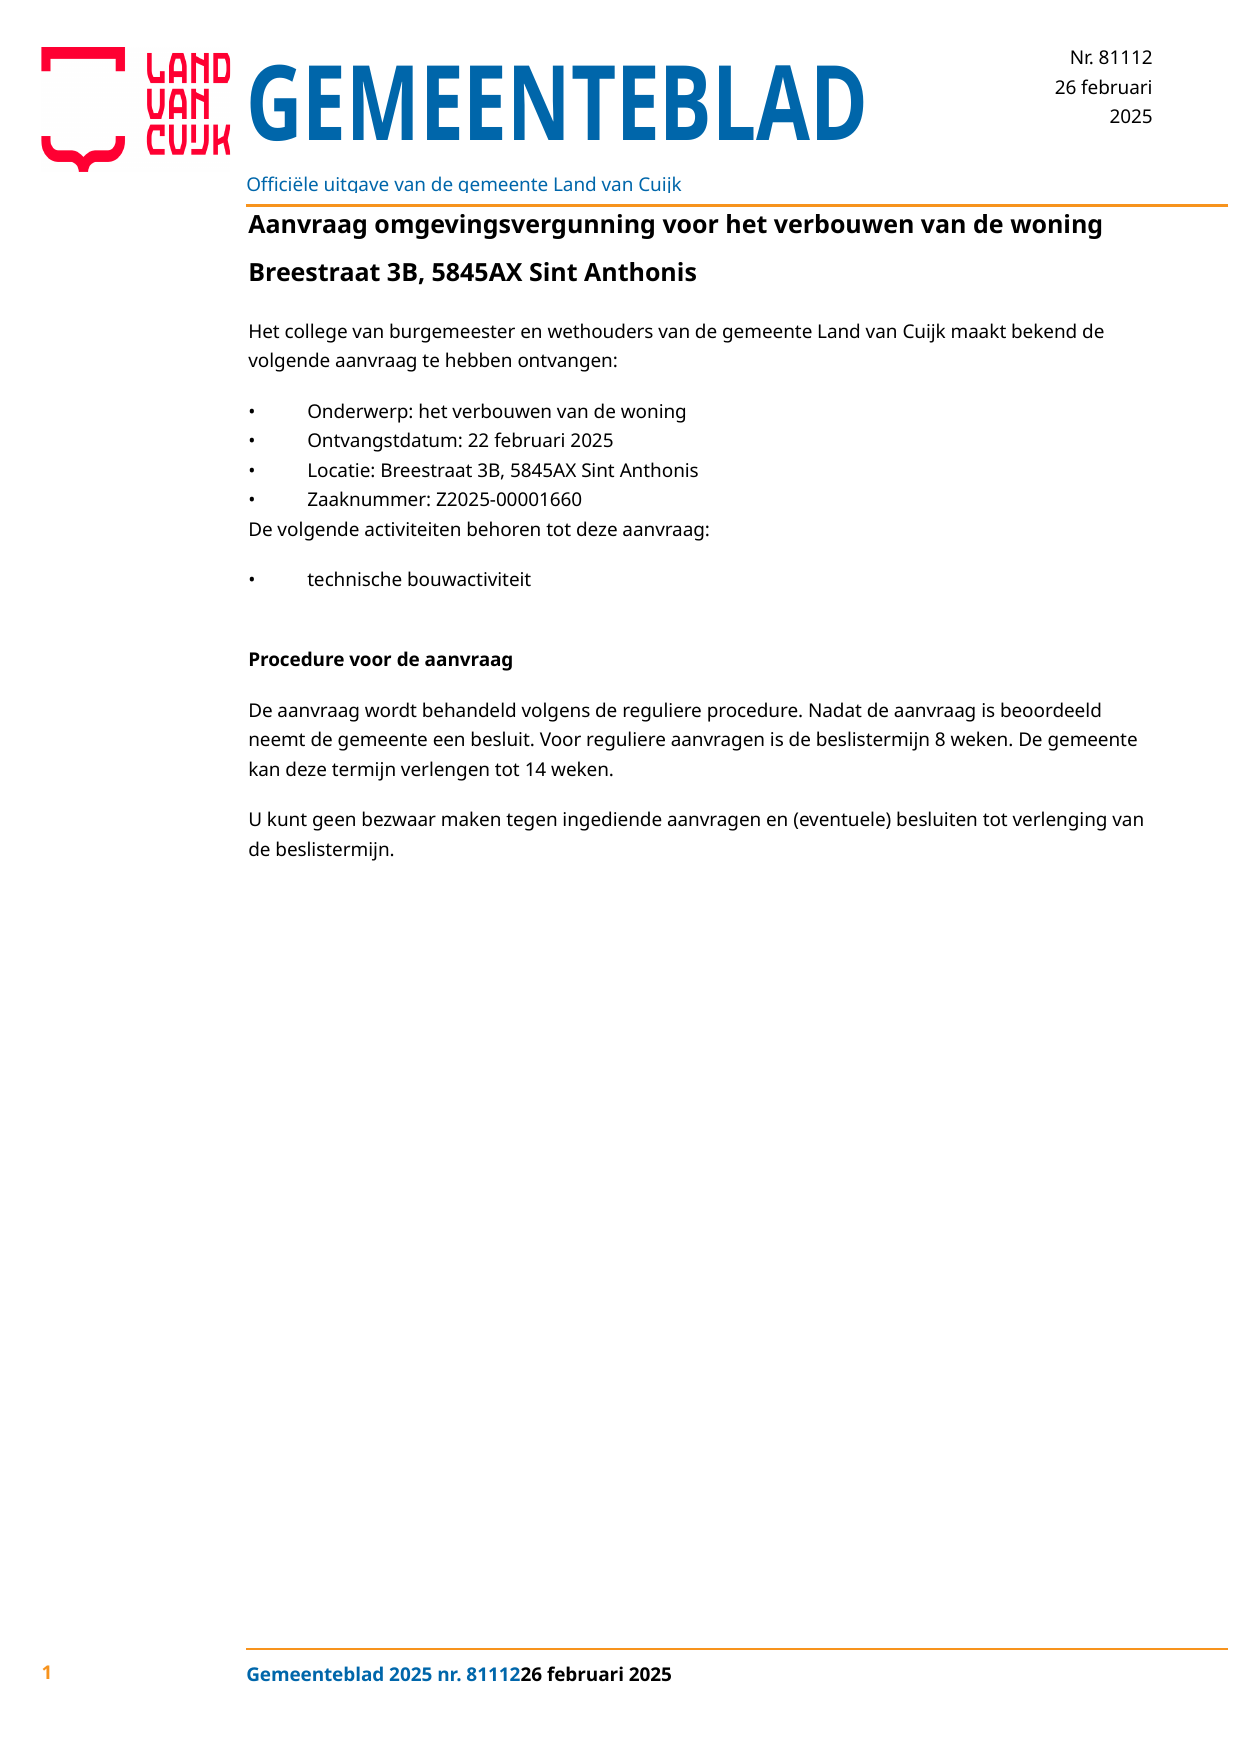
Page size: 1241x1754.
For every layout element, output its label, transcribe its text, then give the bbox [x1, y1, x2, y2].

text U kunt geen bezwaar maken tegen ingediende aanvragen en (eventuele) besluiten tot verlenging van de beslistermijn. [248, 807, 1152, 862]
list technische bouwactiviteit [248, 567, 1152, 592]
list Onderwerp: het verbouwen van de woning [248, 398, 1152, 424]
list Zaaknummer: Z2025-00001660 [248, 487, 1152, 512]
list Locatie: Breestraat 3B, 5845AX Sint Anthonis [248, 457, 1152, 483]
picture [41, 47, 231, 172]
text Het college van burgemeester en wethouders van de gemeente Land van Cuijk maakt bekend de volgende aanvraag te hebben ontvangen: [248, 318, 1152, 373]
text De volgende activiteiten behoren tot deze aanvraag: [248, 516, 1152, 542]
text Procedure voor de aanvraag [248, 647, 1152, 672]
list Ontvangstdatum: 22 februari 2025 [248, 427, 1152, 453]
text De aanvraag wordt behandeld volgens de reguliere procedure. Nadat de aanvraag is beoordeeld neemt de gemeente een besluit. Voor reguliere aanvragen is de beslistermijn 8 weken. De gemeente kan deze termijn verlengen tot 14 weken. [248, 697, 1152, 782]
text Aanvraag omgevingsvergunning voor het verbouwen van de woning Breestraat 3B, 5845AX Sint Anthonis [248, 207, 1152, 288]
